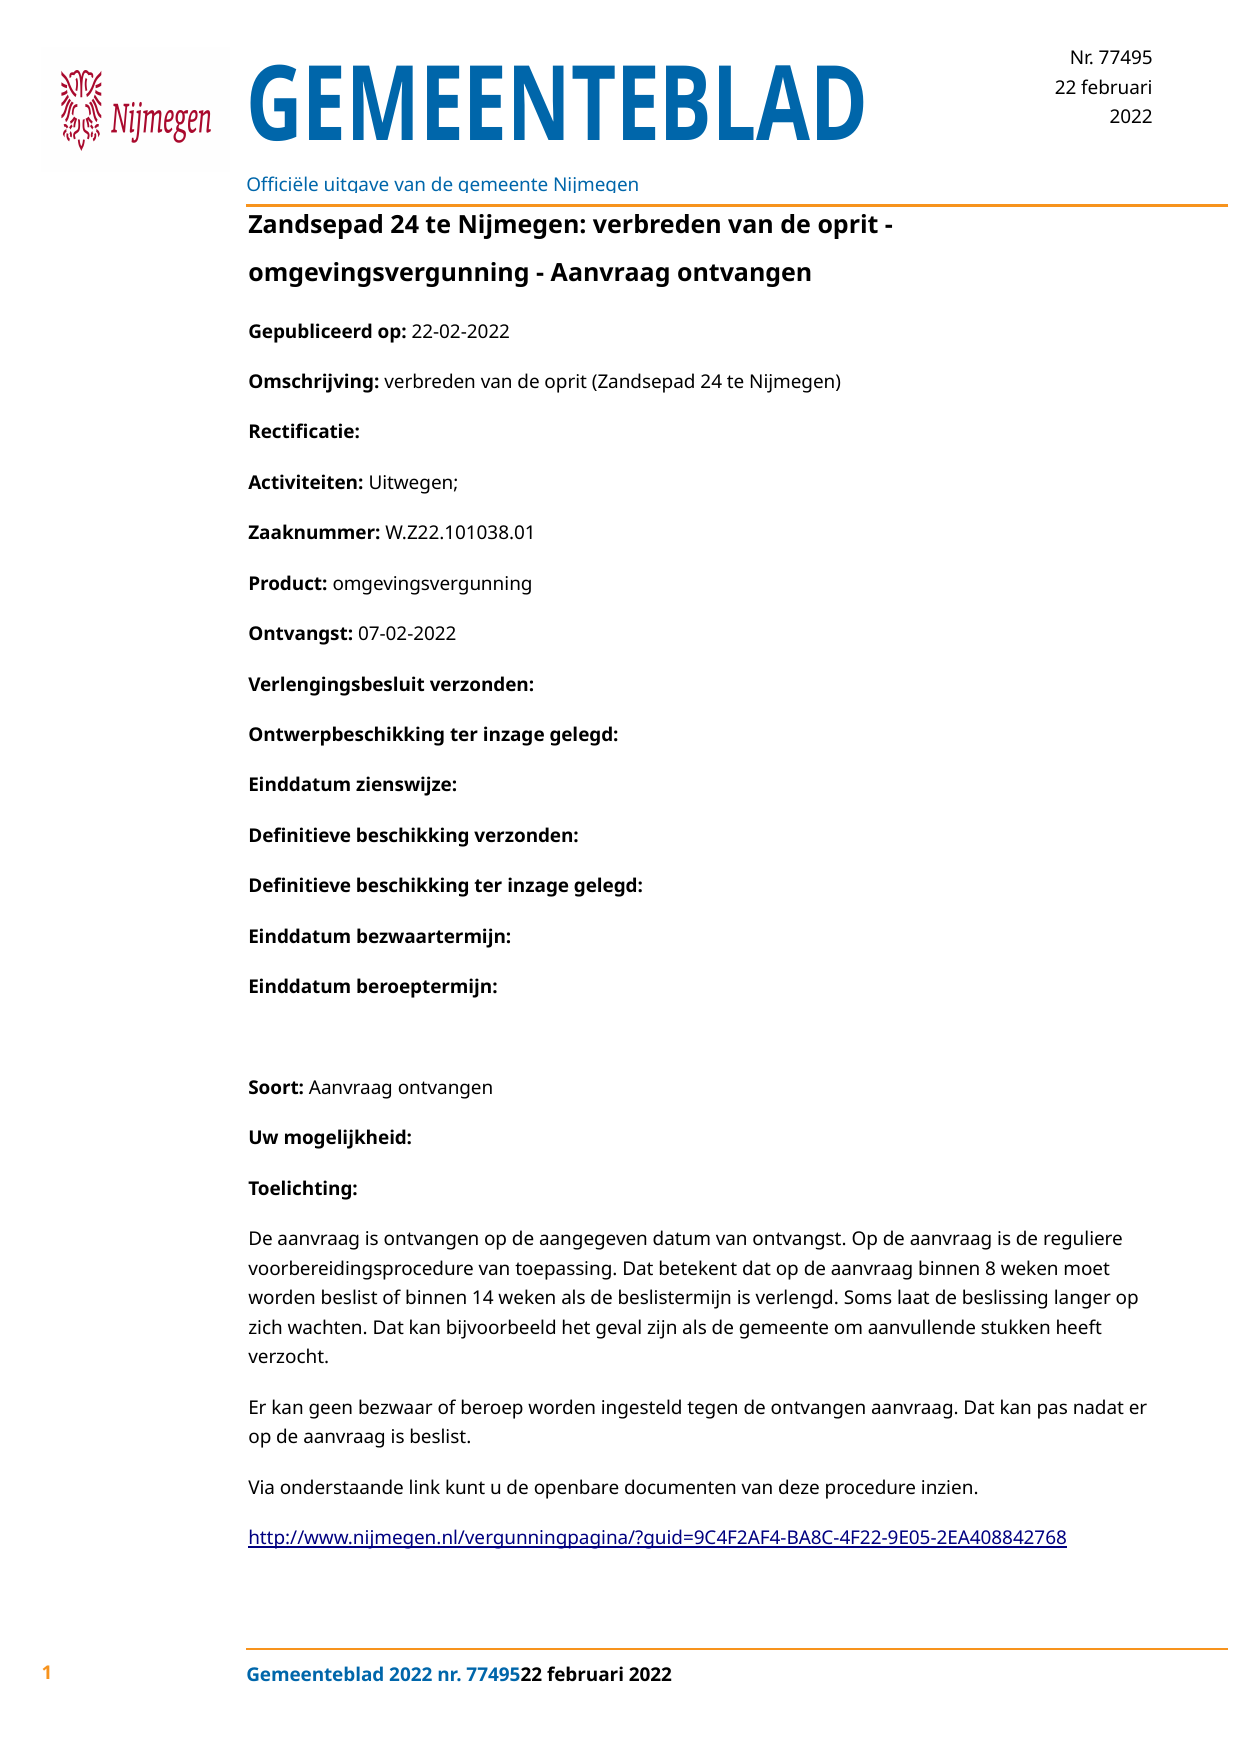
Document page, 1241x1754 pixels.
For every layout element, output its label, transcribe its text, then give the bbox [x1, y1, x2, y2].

text Einddatum zienswijze: [248, 772, 1152, 797]
text http://www.nijmegen.nl/vergunningpagina/?guid=9C4F2AF4-BA8C-4F22-9E05-2EA408842768 [248, 1524, 1152, 1550]
text Definitieve beschikking ter inzage gelegd: [248, 872, 1152, 898]
text Ontvangst: 07-02-2022 [248, 620, 1152, 646]
text Ontwerpbeschikking ter inzage gelegd: [248, 721, 1152, 747]
text Einddatum bezwaartermijn: [248, 923, 1152, 949]
text Zaaknummer: W.Z22.101038.01 [248, 519, 1152, 545]
text Rectificatie: [248, 419, 1152, 444]
text Via onderstaande link kunt u de openbare documenten van deze procedure inzien. [248, 1474, 1152, 1500]
picture [41, 47, 231, 172]
text Soort: Aanvraag ontvangen [248, 1074, 1152, 1100]
text Verlengingsbesluit verzonden: [248, 671, 1152, 697]
text Toelichting: [248, 1175, 1152, 1201]
text Gepubliceerd op: 22-02-2022 [248, 318, 1152, 344]
text Omschrijving: verbreden van de oprit (Zandsepad 24 te Nijmegen) [248, 368, 1152, 394]
text De aanvraag is ontvangen op de aangegeven datum van ontvangst. Op de aanvraag is de reguliere voorbereidingsprocedure van toepassing. Dat betekent dat op de aanvraag binnen 8 weken moet worden beslist of binnen 14 weken als de beslistermijn is verlengd. Soms laat de beslissing langer op zich wachten. Dat kan bijvoorbeeld het geval zijn als de gemeente om aanvullende stukken heeft verzocht. [248, 1225, 1152, 1369]
text Einddatum beroeptermijn: [248, 973, 1152, 999]
text Product: omgevingsvergunning [248, 570, 1152, 596]
text Definitieve beschikking verzonden: [248, 822, 1152, 848]
text Er kan geen bezwaar of beroep worden ingesteld tegen de ontvangen aanvraag. Dat kan pas nadat er op de aanvraag is beslist. [248, 1394, 1152, 1449]
text Zandsepad 24 te Nijmegen: verbreden van de oprit - omgevingsvergunning - Aanvraag ontvangen [248, 207, 1152, 288]
text Activiteiten: Uitwegen; [248, 469, 1152, 495]
text Uw mogelijkheid: [248, 1124, 1152, 1150]
